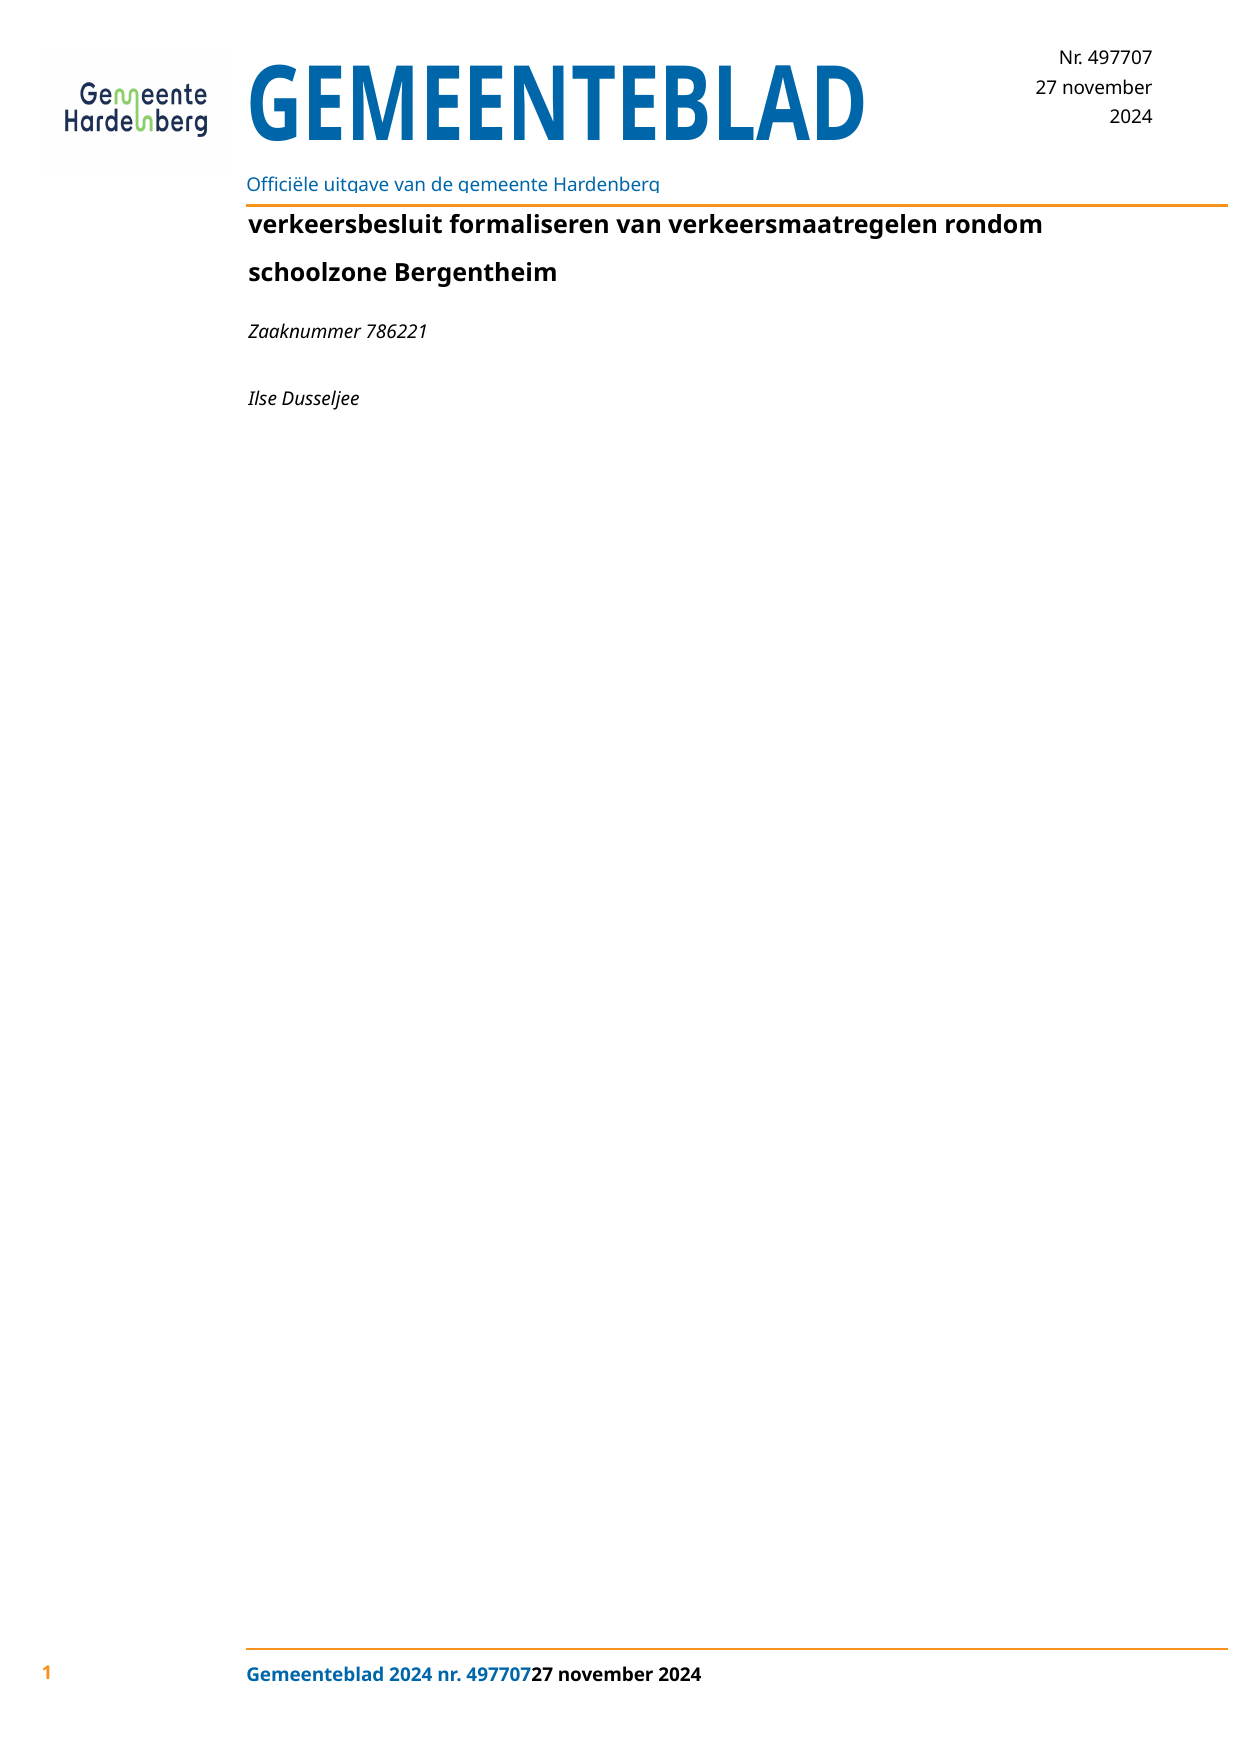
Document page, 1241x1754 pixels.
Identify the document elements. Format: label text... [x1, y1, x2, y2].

text Ilse Dusseljee [248, 386, 1152, 411]
picture [41, 47, 231, 172]
text Zaaknummer 786221 [248, 318, 1152, 344]
text verkeersbesluit formaliseren van verkeersmaatregelen rondom schoolzone Bergentheim [248, 207, 1152, 288]
